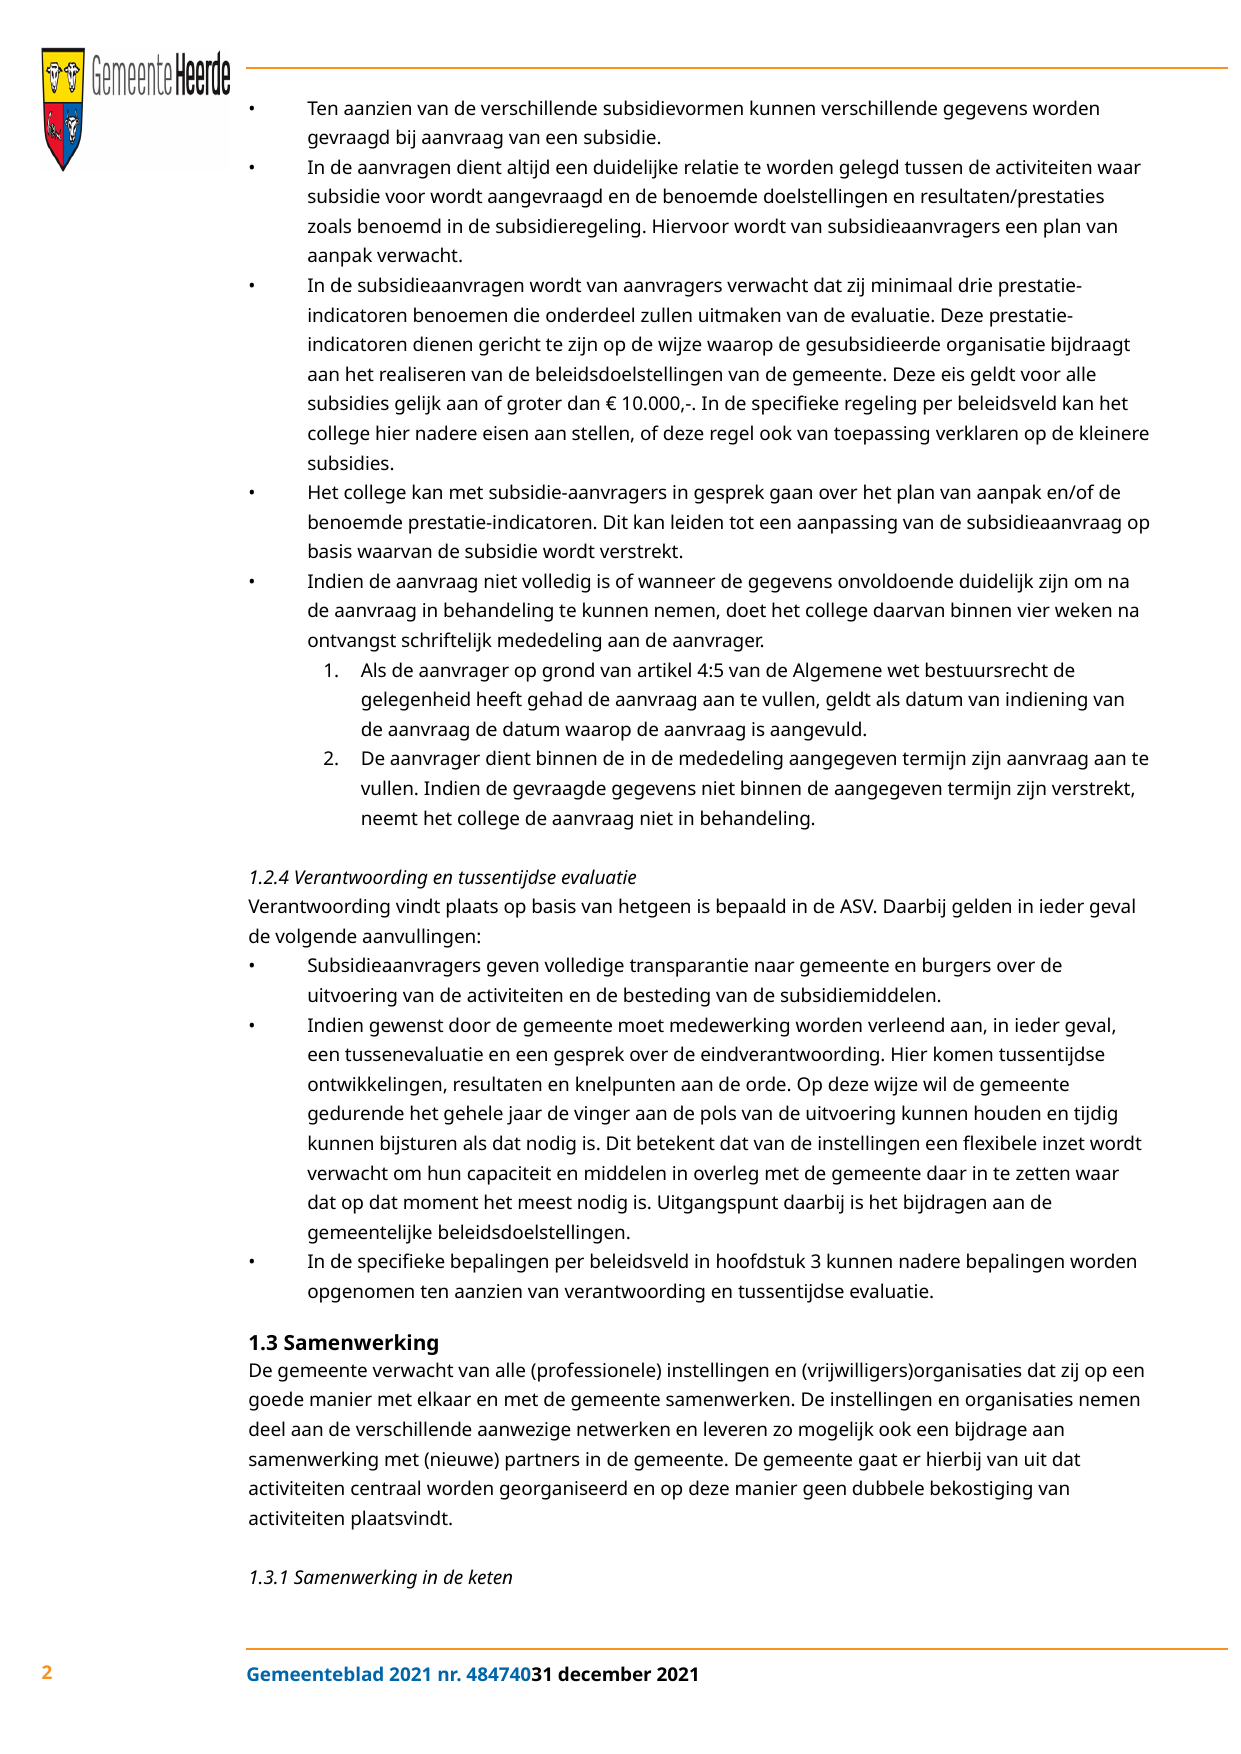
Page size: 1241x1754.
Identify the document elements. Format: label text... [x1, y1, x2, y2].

text Verantwoording vindt plaats op basis van hetgeen is bepaald in de ASV. Daarbij gelden in ieder geval de volgende aanvullingen: [248, 893, 1152, 949]
list Indien de aanvraag niet volledig is of wanneer de gegevens onvoldoende duidelijk zijn om na de aanvraag in behandeling te kunnen nemen, doet het college daarvan binnen vier weken na ontvangst schriftelijk mededeling aan de aanvrager. [248, 568, 1152, 653]
list De aanvrager dient binnen de in de mededeling aangegeven termijn zijn aanvraag aan te vullen. Indien de gevraagde gegevens niet binnen de aangegeven termijn zijn verstrekt, neemt het college de aanvraag niet in behandeling. [323, 746, 1152, 831]
text 1.2.4 Verantwoording en tussentijdse evaluatie [248, 864, 1152, 890]
picture [41, 47, 231, 172]
text De gemeente verwacht van alle (professionele) instellingen en (vrijwilligers)organisaties dat zij op een goede manier met elkaar en met de gemeente samenwerken. De instellingen en organisaties nemen deel aan de verschillende aanwezige netwerken en leveren zo mogelijk ook een bijdrage aan samenwerking met (nieuwe) partners in de gemeente. De gemeente gaat er hierbij van uit dat activiteiten centraal worden georganiseerd en op deze manier geen dubbele bekostiging van activiteiten plaatsvindt. [248, 1357, 1152, 1531]
text 1.3.1 Samenwerking in de keten [248, 1564, 1152, 1590]
list Het college kan met subsidie-aanvragers in gesprek gaan over het plan van aanpak en/of de benoemde prestatie-indicatoren. Dit kan leiden tot een aanpassing van de subsidieaanvraag op basis waarvan de subsidie wordt verstrekt. [248, 479, 1152, 564]
list Indien gewenst door de gemeente moet medewerking worden verleend aan, in ieder geval, een tussenevaluatie en een gesprek over de eindverantwoording. Hier komen tussentijdse ontwikkelingen, resultaten en knelpunten aan de orde. Op deze wijze wil de gemeente gedurende het gehele jaar de vinger aan de pols van de uitvoering kunnen houden en tijdig kunnen bijsturen als dat nodig is. Dit betekent dat van de instellingen een flexibele inzet wordt verwacht om hun capaciteit en middelen in overleg met de gemeente daar in te zetten waar dat op dat moment het meest nodig is. Uitgangspunt daarbij is het bijdragen aan de gemeentelijke beleidsdoelstellingen. [248, 1012, 1152, 1245]
list In de aanvragen dient altijd een duidelijke relatie te worden gelegd tussen de activiteiten waar subsidie voor wordt aangevraagd en de benoemde doelstellingen en resultaten/prestaties zoals benoemd in de subsidieregeling. Hiervoor wordt van subsidieaanvragers een plan van aanpak verwacht. [248, 154, 1152, 268]
list In de specifieke bepalingen per beleidsveld in hoofdstuk 3 kunnen nadere bepalingen worden opgenomen ten aanzien van verantwoording en tussentijdse evaluatie. [248, 1248, 1152, 1304]
list Als de aanvrager op grond van artikel 4:5 van de Algemene wet bestuursrecht de gelegenheid heeft gehad de aanvraag aan te vullen, geldt als datum van indiening van de aanvraag de datum waarop de aanvraag is aangevuld. [323, 657, 1152, 742]
list In de subsidieaanvragen wordt van aanvragers verwacht dat zij minimaal drie prestatie-indicatoren benoemen die onderdeel zullen uitmaken van de evaluatie. Deze prestatie-indicatoren dienen gericht te zijn op de wijze waarop de gesubsidieerde organisatie bijdraagt aan het realiseren van de beleidsdoelstellingen van de gemeente. Deze eis geldt voor alle subsidies gelijk aan of groter dan € 10.000,-. In de specifieke regeling per beleidsveld kan het college hier nadere eisen aan stellen, of deze regel ook van toepassing verklaren op de kleinere subsidies. [248, 272, 1152, 476]
list Ten aanzien van de verschillende subsidievormen kunnen verschillende gegevens worden gevraagd bij aanvraag van een subsidie. [248, 95, 1152, 150]
list Subsidieaanvragers geven volledige transparantie naar gemeente en burgers over de uitvoering van de activiteiten en de besteding van de subsidiemiddelen. [248, 953, 1152, 1008]
text 1.3 Samenwerking [248, 1328, 1152, 1357]
